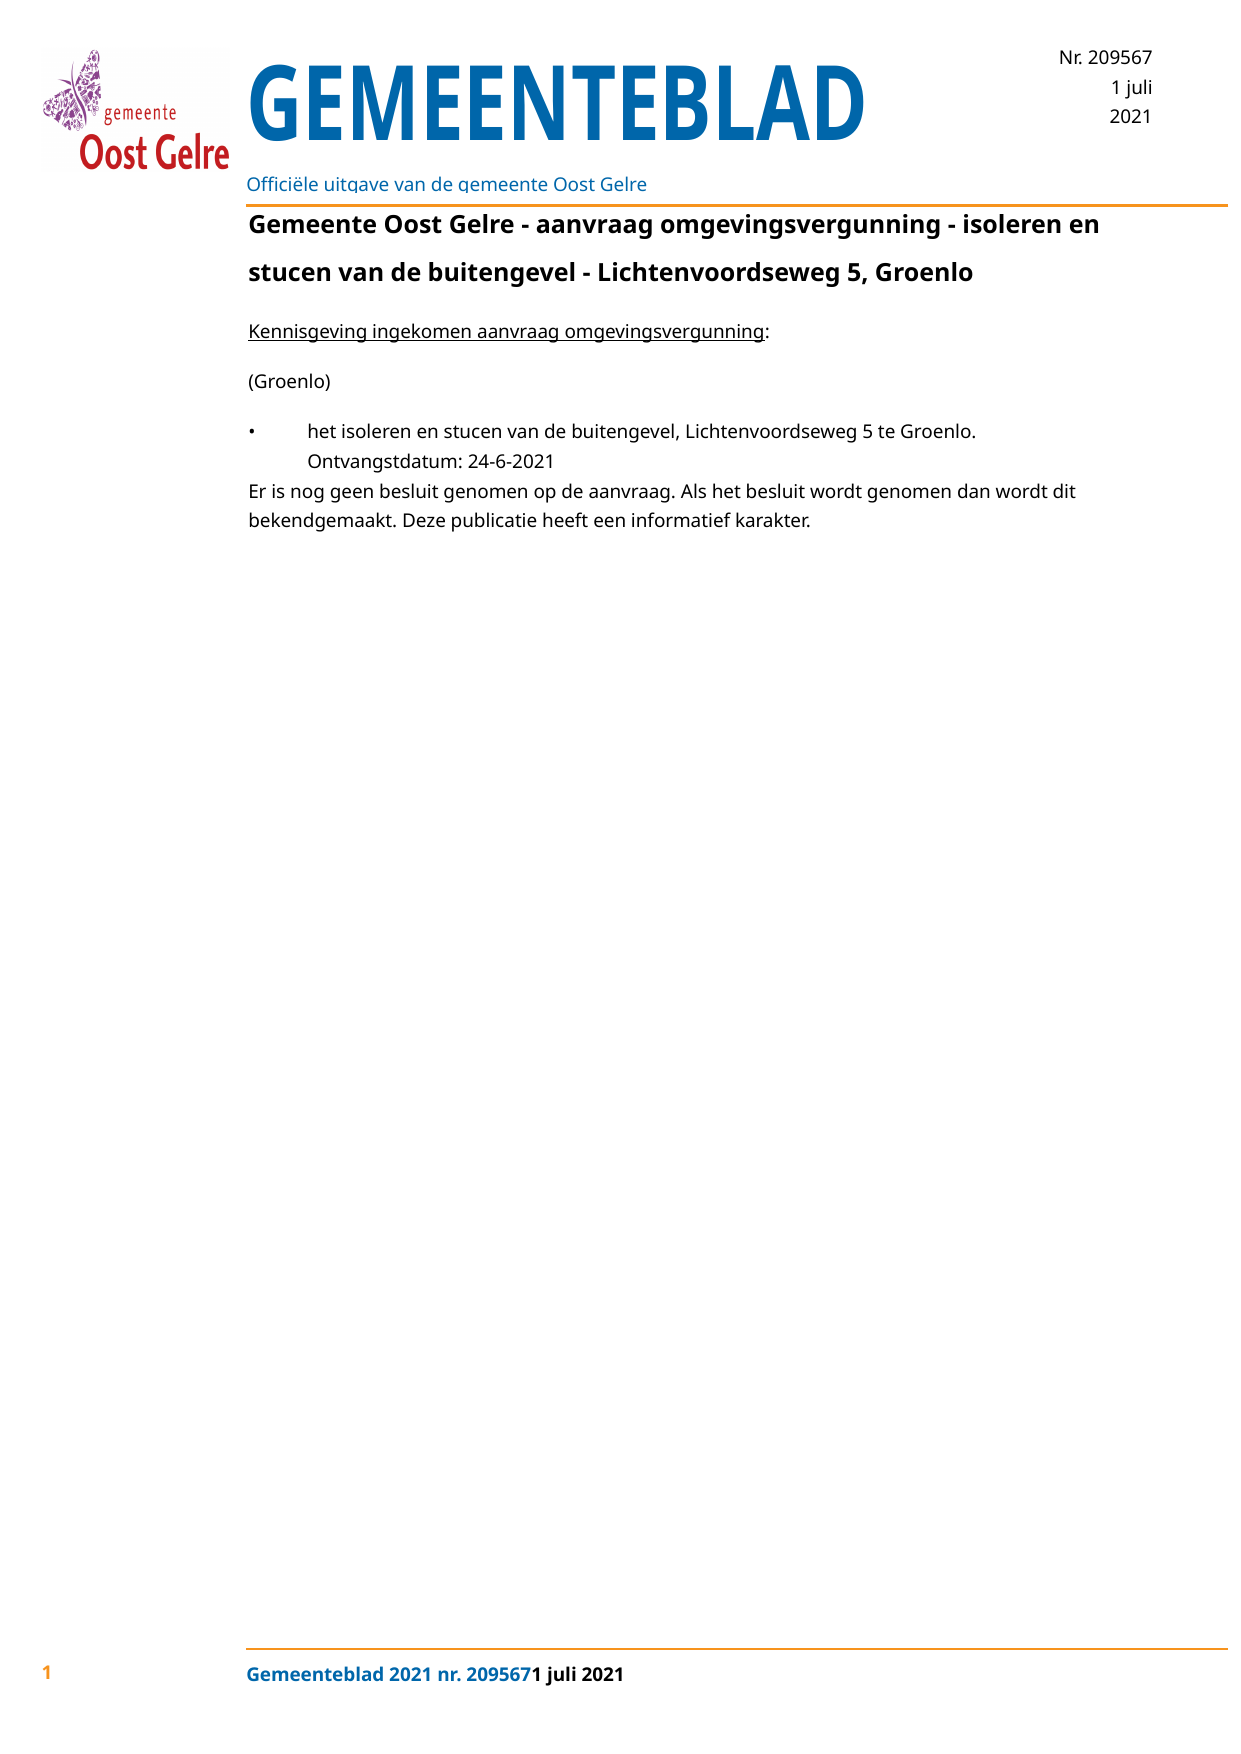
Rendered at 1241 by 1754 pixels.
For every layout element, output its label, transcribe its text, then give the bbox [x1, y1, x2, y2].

text Gemeente Oost Gelre - aanvraag omgevingsvergunning - isoleren en stucen van de buitengevel - Lichtenvoordseweg 5, Groenlo [248, 207, 1152, 288]
text Kennisgeving ingekomen aanvraag omgevingsvergunning: [248, 318, 1152, 344]
text (Groenlo) [248, 368, 1152, 394]
picture [41, 47, 231, 172]
text Er is nog geen besluit genomen op de aanvraag. Als het besluit wordt genomen dan wordt dit bekendgemaakt. Deze publicatie heeft een informatief karakter. [248, 478, 1152, 533]
list Ontvangstdatum: 24-6-2021 [248, 448, 1152, 474]
list het isoleren en stucen van de buitengevel, Lichtenvoordseweg 5 te Groenlo. [248, 419, 1152, 444]
